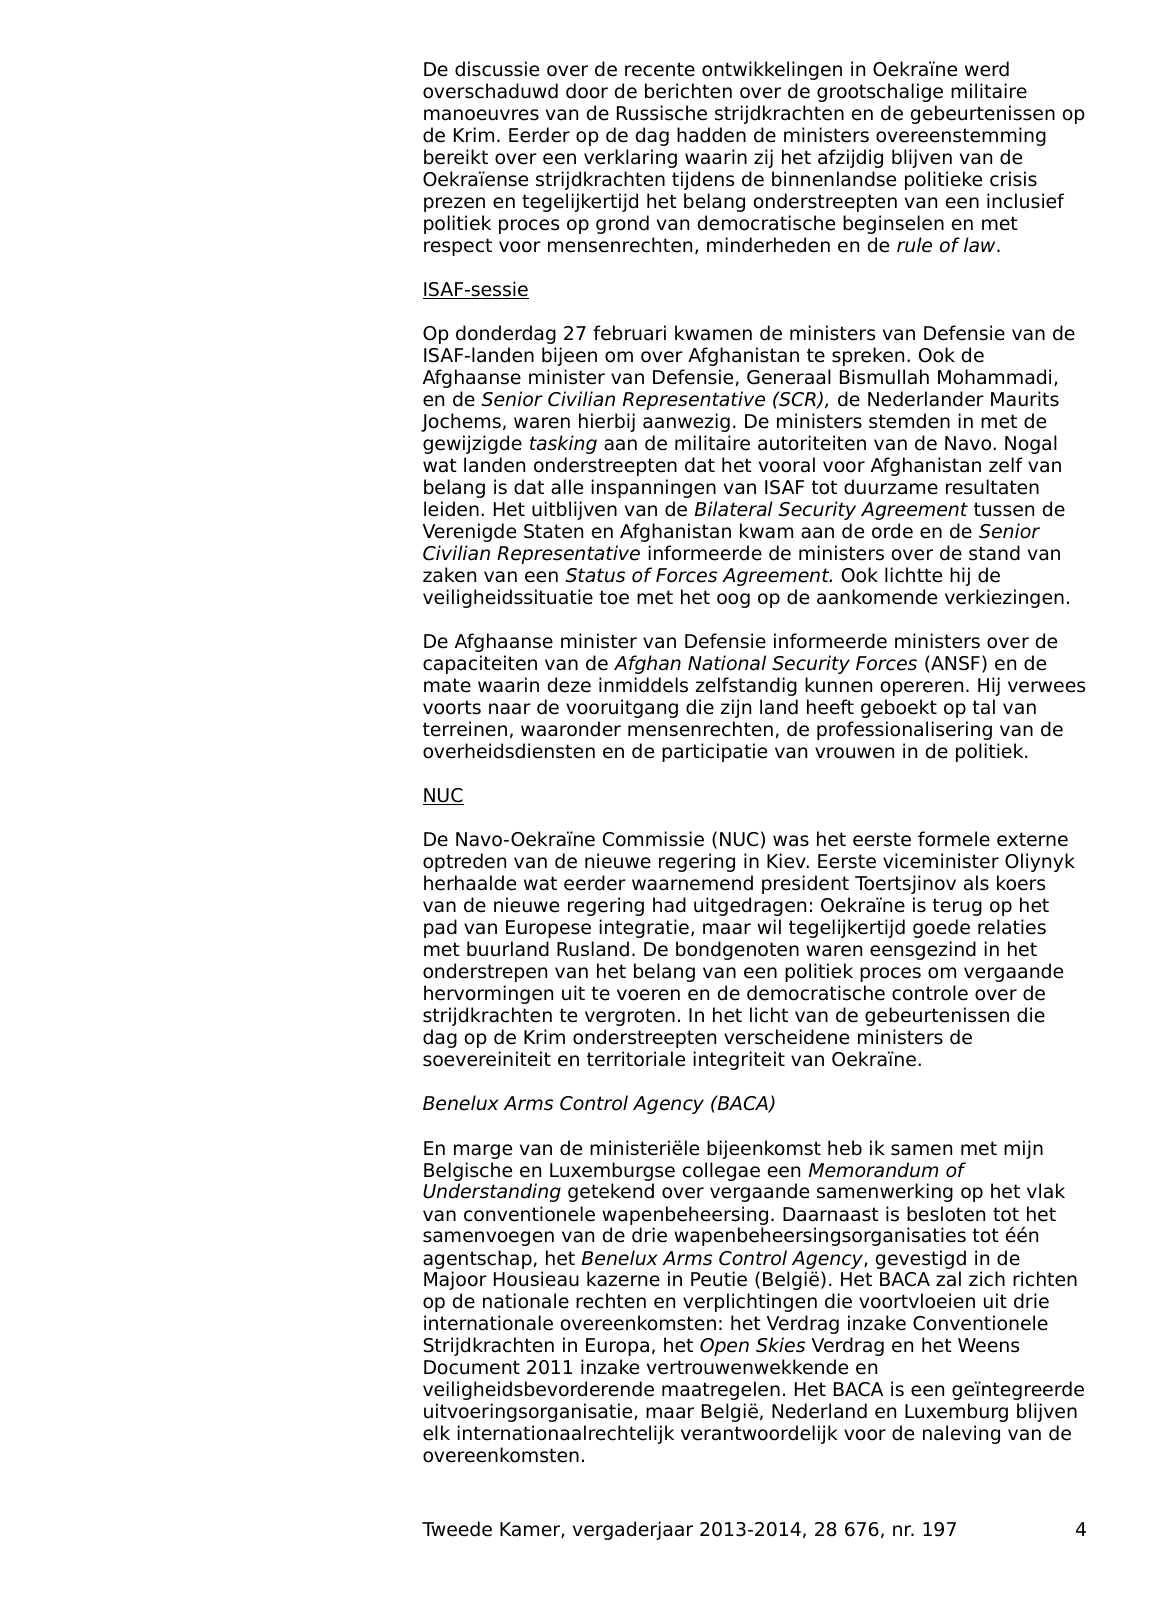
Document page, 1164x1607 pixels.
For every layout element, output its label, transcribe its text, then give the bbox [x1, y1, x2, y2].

subtitle NUC [422, 785, 1087, 807]
text En marge van de ministeriële bijeenkomst heb ik samen met mijn Belgische en Luxemburgse collegae een Memorandum of Understanding getekend over vergaande samenwerking op het vlak van conventionele wapenbeheersing. Daarnaast is besloten tot het samenvoegen van de drie wapenbeheersingsorganisaties tot één agentschap, het Benelux Arms Control Agency, gevestigd in de Majoor Housieau kazerne in Peutie (België). Het BACA zal zich richten op de nationale rechten en verplichtingen die voortvloeien uit drie internationale overeenkomsten: het Verdrag inzake Conventionele Strijdkrachten in Europa, het Open Skies Verdrag en het Weens Document 2011 inzake vertrouwenwekkende en veiligheidsbevorderende maatregelen. Het BACA is een geïntegreerde uitvoeringsorganisatie, maar België, Nederland en Luxemburg blijven elk internationaalrechtelijk verantwoordelijk voor de naleving van de overeenkomsten. [422, 1137, 1087, 1467]
subtitle ISAF-sessie [422, 279, 1087, 301]
text De discussie over de recente ontwikkelingen in Oekraïne werd overschaduwd door de berichten over de grootschalige militaire manoeuvres van de Russische strijdkrachten en de gebeurtenissen op de Krim. Eerder op de dag hadden de ministers overeenstemming bereikt over een verklaring waarin zij het afzijdig blijven van de Oekraïense strijdkrachten tijdens de binnenlandse politieke crisis prezen en tegelijkertijd het belang onderstreepten van een inclusief politiek proces op grond van democratische beginselen en met respect voor mensenrechten, minderheden en de rule of law. [422, 59, 1087, 257]
text De Afghaanse minister van Defensie informeerde ministers over de capaciteiten van de Afghan National Security Forces (ANSF) en de mate waarin deze inmiddels zelfstandig kunnen opereren. Hij verwees voorts naar de vooruitgang die zijn land heeft geboekt op tal van terreinen, waaronder mensenrechten, de professionalisering van de overheidsdiensten en de participatie van vrouwen in de politiek. [422, 631, 1087, 763]
text De Navo-Oekraïne Commissie (NUC) was het eerste formele externe optreden van de nieuwe regering in Kiev. Eerste viceminister Oliynyk herhaalde wat eerder waarnemend president Toertsjinov als koers van de nieuwe regering had uitgedragen: Oekraïne is terug op het pad van Europese integratie, maar wil tegelijkertijd goede relaties met buurland Rusland. De bondgenoten waren eensgezind in het onderstrepen van het belang van een politiek proces om vergaande hervormingen uit te voeren en de democratische controle over de strijdkrachten te vergroten. In het licht van de gebeurtenissen die dag op de Krim onderstreepten verscheidene ministers de soevereiniteit en territoriale integriteit van Oekraïne. [422, 829, 1087, 1071]
text Op donderdag 27 februari kwamen de ministers van Defensie van de ISAF-landen bijeen om over Afghanistan te spreken. Ook de Afghaanse minister van Defensie, Generaal Bismullah Mohammadi, en de Senior Civilian Representative (SCR), de Nederlander Maurits Jochems, waren hierbij aanwezig. De ministers stemden in met de gewijzigde tasking aan de militaire autoriteiten van de Navo. Nogal wat landen onderstreepten dat het vooral voor Afghanistan zelf van belang is dat alle inspanningen van ISAF tot duurzame resultaten leiden. Het uitblijven van de Bilateral Security Agreement tussen de Verenigde Staten en Afghanistan kwam aan de orde en de Senior Civilian Representative informeerde de ministers over de stand van zaken van een Status of Forces Agreement. Ook lichtte hij de veiligheidssituatie toe met het oog op de aankomende verkiezingen. [422, 323, 1087, 609]
subtitle Benelux Arms Control Agency (BACA) [422, 1093, 1087, 1115]
